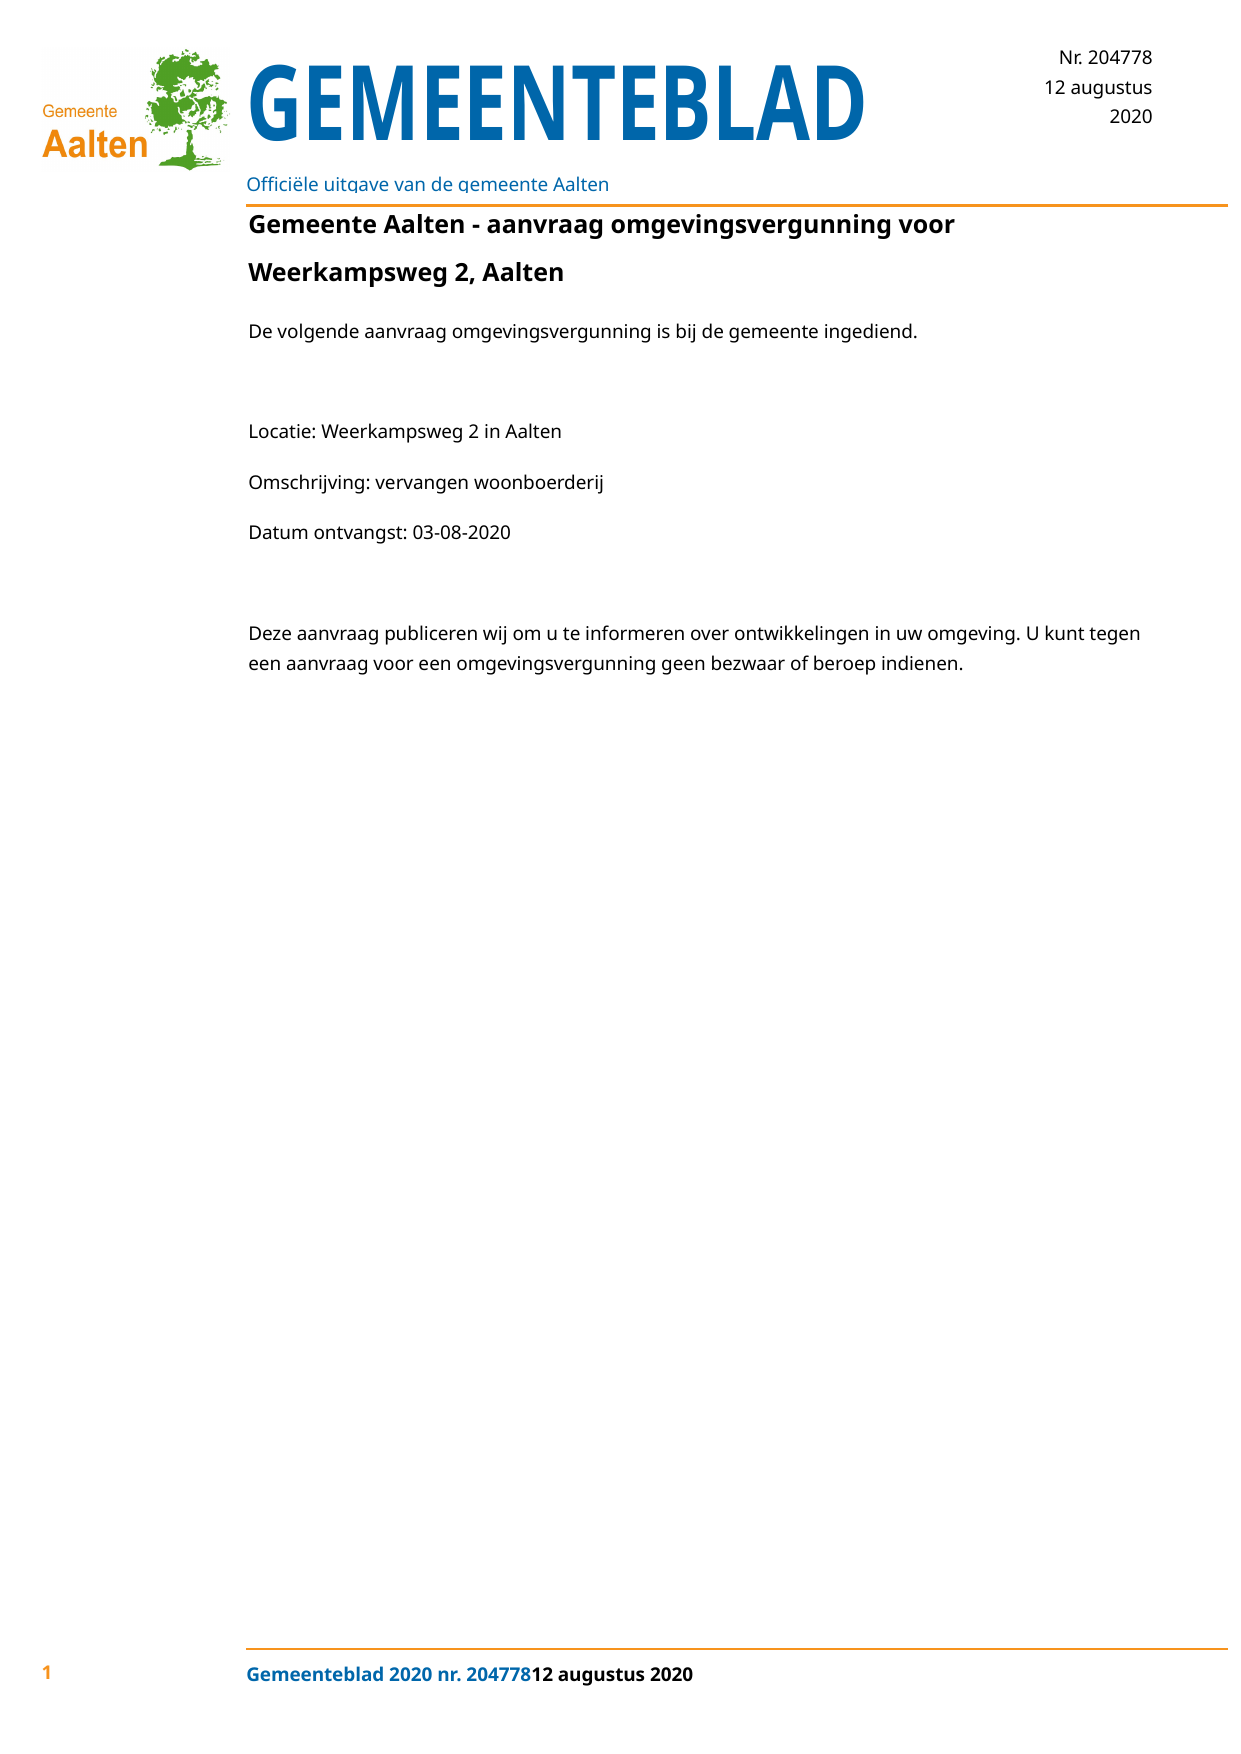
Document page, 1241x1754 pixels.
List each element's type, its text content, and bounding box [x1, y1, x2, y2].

picture [41, 47, 231, 172]
text Gemeente Aalten - aanvraag omgevingsvergunning voor Weerkampsweg 2, Aalten [248, 207, 1152, 288]
text De volgende aanvraag omgevingsvergunning is bij de gemeente ingediend. [248, 318, 1152, 344]
text Locatie: Weerkampsweg 2 in Aalten [248, 419, 1152, 444]
text Datum ontvangst: 03-08-2020 [248, 519, 1152, 545]
text Omschrijving: vervangen woonboerderij [248, 469, 1152, 495]
text Deze aanvraag publiceren wij om u te informeren over ontwikkelingen in uw omgeving. U kunt tegen een aanvraag voor een omgevingsvergunning geen bezwaar of beroep indienen. [248, 620, 1152, 676]
